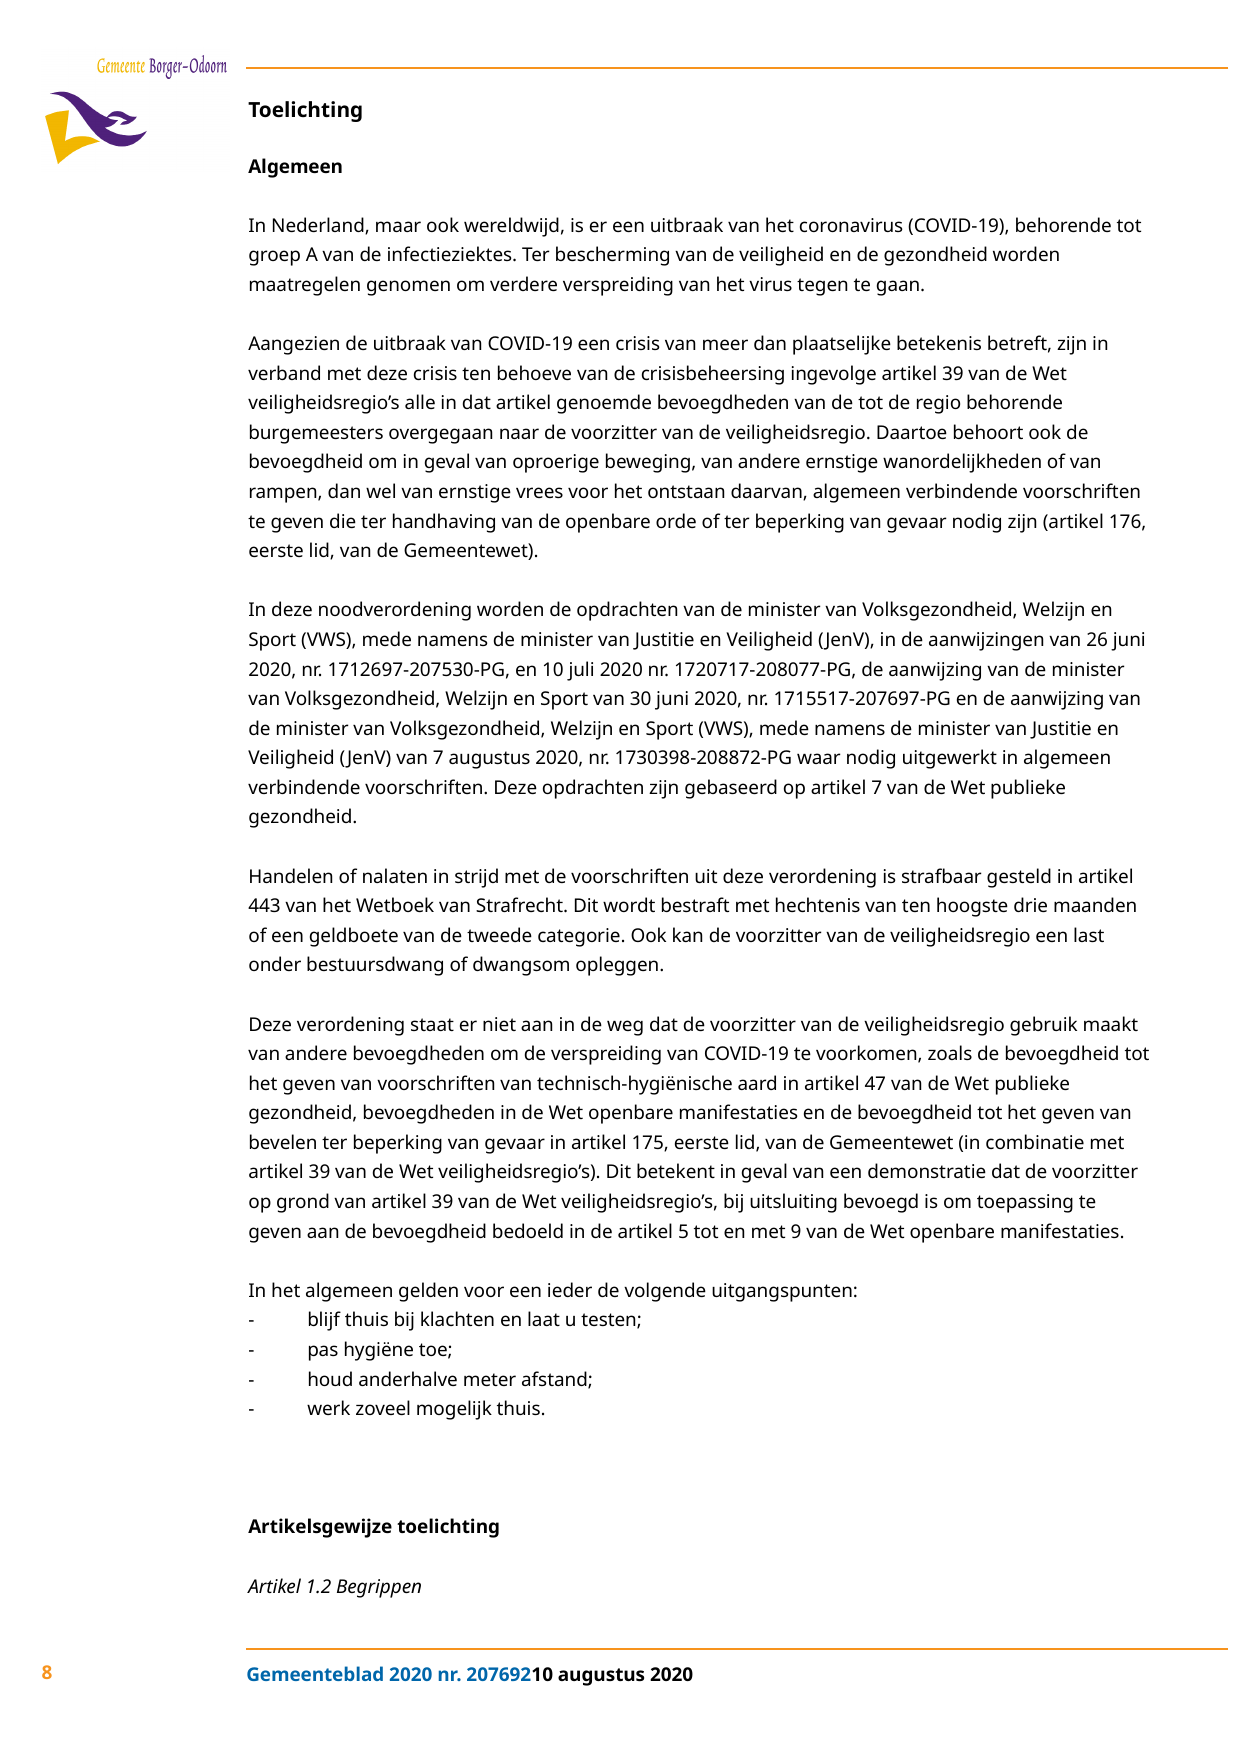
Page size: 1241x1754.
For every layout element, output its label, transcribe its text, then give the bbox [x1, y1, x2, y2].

text In Nederland, maar ook wereldwijd, is er een uitbraak van het coronavirus (COVID-19), behorende tot groep A van de infectieziektes. Ter bescherming van de veiligheid en de gezondheid worden maatregelen genomen om verdere verspreiding van het virus tegen te gaan. [248, 212, 1152, 297]
text Toelichting [248, 95, 1152, 123]
list werk zoveel mogelijk thuis. [248, 1395, 1152, 1421]
picture [41, 47, 231, 172]
text Artikel 1.2 Begrippen [248, 1573, 1152, 1599]
text Aangezien de uitbraak van COVID-19 een crisis van meer dan plaatselijke betekenis betreft, zijn in verband met deze crisis ten behoeve van de crisisbeheersing ingevolge artikel 39 van de Wet veiligheidsregio’s alle in dat artikel genoemde bevoegdheden van de tot de regio behorende burgemeesters overgegaan naar de voorzitter van de veiligheidsregio. Daartoe behoort ook de bevoegdheid om in geval van oproerige beweging, van andere ernstige wanordelijkheden of van rampen, dan wel van ernstige vrees voor het ontstaan daarvan, algemeen verbindende voorschriften te geven die ter handhaving van de openbare orde of ter beperking van gevaar nodig zijn (artikel 176, eerste lid, van de Gemeentewet). [248, 330, 1152, 563]
list houd anderhalve meter afstand; [248, 1366, 1152, 1392]
list blijf thuis bij klachten en laat u testen; [248, 1307, 1152, 1332]
text Handelen of nalaten in strijd met de voorschriften uit deze verordening is strafbaar gesteld in artikel 443 van het Wetboek van Strafrecht. Dit wordt bestraft met hechtenis van ten hoogste drie maanden of een geldboete van de tweede categorie. Ook kan de voorzitter van de veiligheidsregio een last onder bestuursdwang of dwangsom opleggen. [248, 863, 1152, 977]
text Algemeen [248, 153, 1152, 179]
text Artikelsgewijze toelichting [248, 1514, 1152, 1539]
text Deze verordening staat er niet aan in de weg dat de voorzitter van de veiligheidsregio gebruik maakt van andere bevoegdheden om de verspreiding van COVID-19 te voorkomen, zoals de bevoegdheid tot het geven van voorschriften van technisch-hygiënische aard in artikel 47 van de Wet publieke gezondheid, bevoegdheden in de Wet openbare manifestaties en de bevoegdheid tot het geven van bevelen ter beperking van gevaar in artikel 175, eerste lid, van de Gemeentewet (in combinatie met artikel 39 van de Wet veiligheidsregio’s). Dit betekent in geval van een demonstratie dat de voorzitter op grond van artikel 39 van de Wet veiligheidsregio’s, bij uitsluiting bevoegd is om toepassing te geven aan de bevoegdheid bedoeld in de artikel 5 tot en met 9 van de Wet openbare manifestaties. [248, 1011, 1152, 1244]
list pas hygiëne toe; [248, 1336, 1152, 1362]
text In het algemeen gelden voor een ieder de volgende uitgangspunten: [248, 1277, 1152, 1303]
text In deze noodverordening worden de opdrachten van de minister van Volksgezondheid, Welzijn en Sport (VWS), mede namens de minister van Justitie en Veiligheid (JenV), in de aanwijzingen van 26 juni 2020, nr. 1712697-207530-PG, en 10 juli 2020 nr. 1720717-208077-PG, de aanwijzing van de minister van Volksgezondheid, Welzijn en Sport van 30 juni 2020, nr. 1715517-207697-PG en de aanwijzing van de minister van Volksgezondheid, Welzijn en Sport (VWS), mede namens de minister van Justitie en Veiligheid (JenV) van 7 augustus 2020, nr. 1730398-208872-PG waar nodig uitgewerkt in algemeen verbindende voorschriften. Deze opdrachten zijn gebaseerd op artikel 7 van de Wet publieke gezondheid. [248, 597, 1152, 829]
